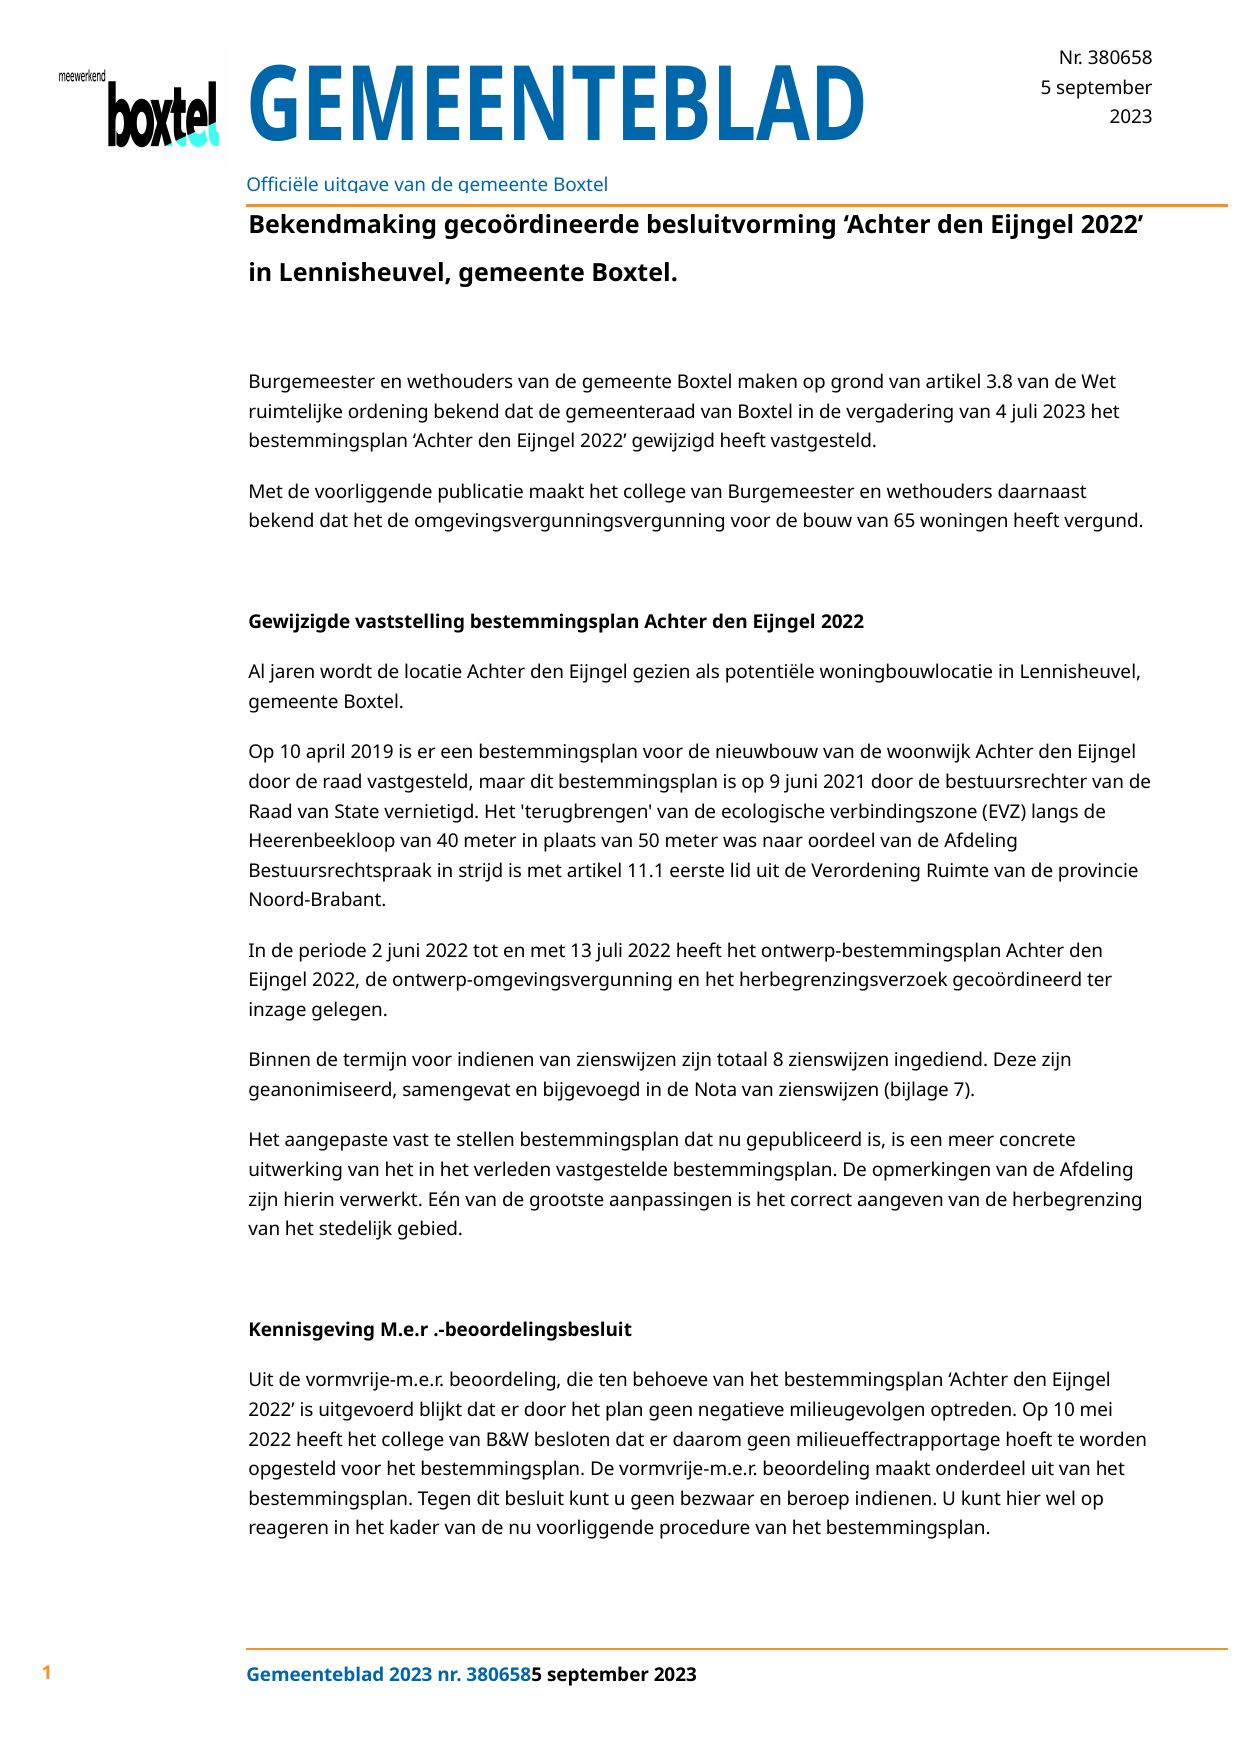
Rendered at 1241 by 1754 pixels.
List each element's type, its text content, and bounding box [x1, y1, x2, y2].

text Al jaren wordt de locatie Achter den Eijngel gezien als potentiële woningbouwlocatie in Lennisheuvel, gemeente Boxtel. [248, 659, 1152, 714]
text Op 10 april 2019 is er een bestemmingsplan voor de nieuwbouw van de woonwijk Achter den Eijngel door de raad vastgesteld, maar dit bestemmingsplan is op 9 juni 2021 door de bestuursrechter van de Raad van State vernietigd. Het 'terugbrengen' van de ecologische verbindingszone (EVZ) langs de Heerenbeekloop van 40 meter in plaats van 50 meter was naar oordeel van de Afdeling Bestuursrechtspraak in strijd is met artikel 11.1 eerste lid uit de Verordening Ruimte van de provincie Noord-Brabant. [248, 739, 1152, 912]
text Kennisgeving M.e.r .-beoordelingsbesluit [248, 1316, 1152, 1342]
picture [41, 47, 231, 172]
text Binnen de termijn voor indienen van zienswijzen zijn totaal 8 zienswijzen ingediend. Deze zijn geanonimiseerd, samengevat en bijgevoegd in de Nota van zienswijzen (bijlage 7). [248, 1047, 1152, 1102]
text In de periode 2 juni 2022 tot en met 13 juli 2022 heeft het ontwerp-bestemmingsplan Achter den Eijngel 2022, de ontwerp-omgevingsvergunning en het herbegrenzingsverzoek gecoördineerd ter inzage gelegen. [248, 937, 1152, 1022]
text Bekendmaking gecoördineerde besluitvorming ‘Achter den Eijngel 2022’ in Lennisheuvel, gemeente Boxtel. [248, 207, 1152, 288]
text Gewijzigde vaststelling bestemmingsplan Achter den Eijngel 2022 [248, 608, 1152, 634]
text Burgemeester en wethouders van de gemeente Boxtel maken op grond van artikel 3.8 van de Wet ruimtelijke ordening bekend dat de gemeenteraad van Boxtel in de vergadering van 4 juli 2023 het bestemmingsplan ‘Achter den Eijngel 2022’ gewijzigd heeft vastgesteld. [248, 368, 1152, 453]
text Met de voorliggende publicatie maakt het college van Burgemeester en wethouders daarnaast bekend dat het de omgevingsvergunningsvergunning voor de bouw van 65 woningen heeft vergund. [248, 478, 1152, 533]
text Uit de vormvrije-m.e.r. beoordeling, die ten behoeve van het bestemmingsplan ‘Achter den Eijngel 2022’ is uitgevoerd blijkt dat er door het plan geen negatieve milieugevolgen optreden. Op 10 mei 2022 heeft het college van B&W besloten dat er daarom geen milieueffectrapportage hoeft te worden opgesteld voor het bestemmingsplan. De vormvrije-m.e.r. beoordeling maakt onderdeel uit van het bestemmingsplan. Tegen dit besluit kunt u geen bezwaar en beroep indienen. U kunt hier wel op reageren in het kader van de nu voorliggende procedure van het bestemmingsplan. [248, 1367, 1152, 1540]
text Het aangepaste vast te stellen bestemmingsplan dat nu gepubliceerd is, is een meer concrete uitwerking van het in het verleden vastgestelde bestemmingsplan. De opmerkingen van de Afdeling zijn hierin verwerkt. Eén van de grootste aanpassingen is het correct aangeven van de herbegrenzing van het stedelijk gebied. [248, 1127, 1152, 1241]
